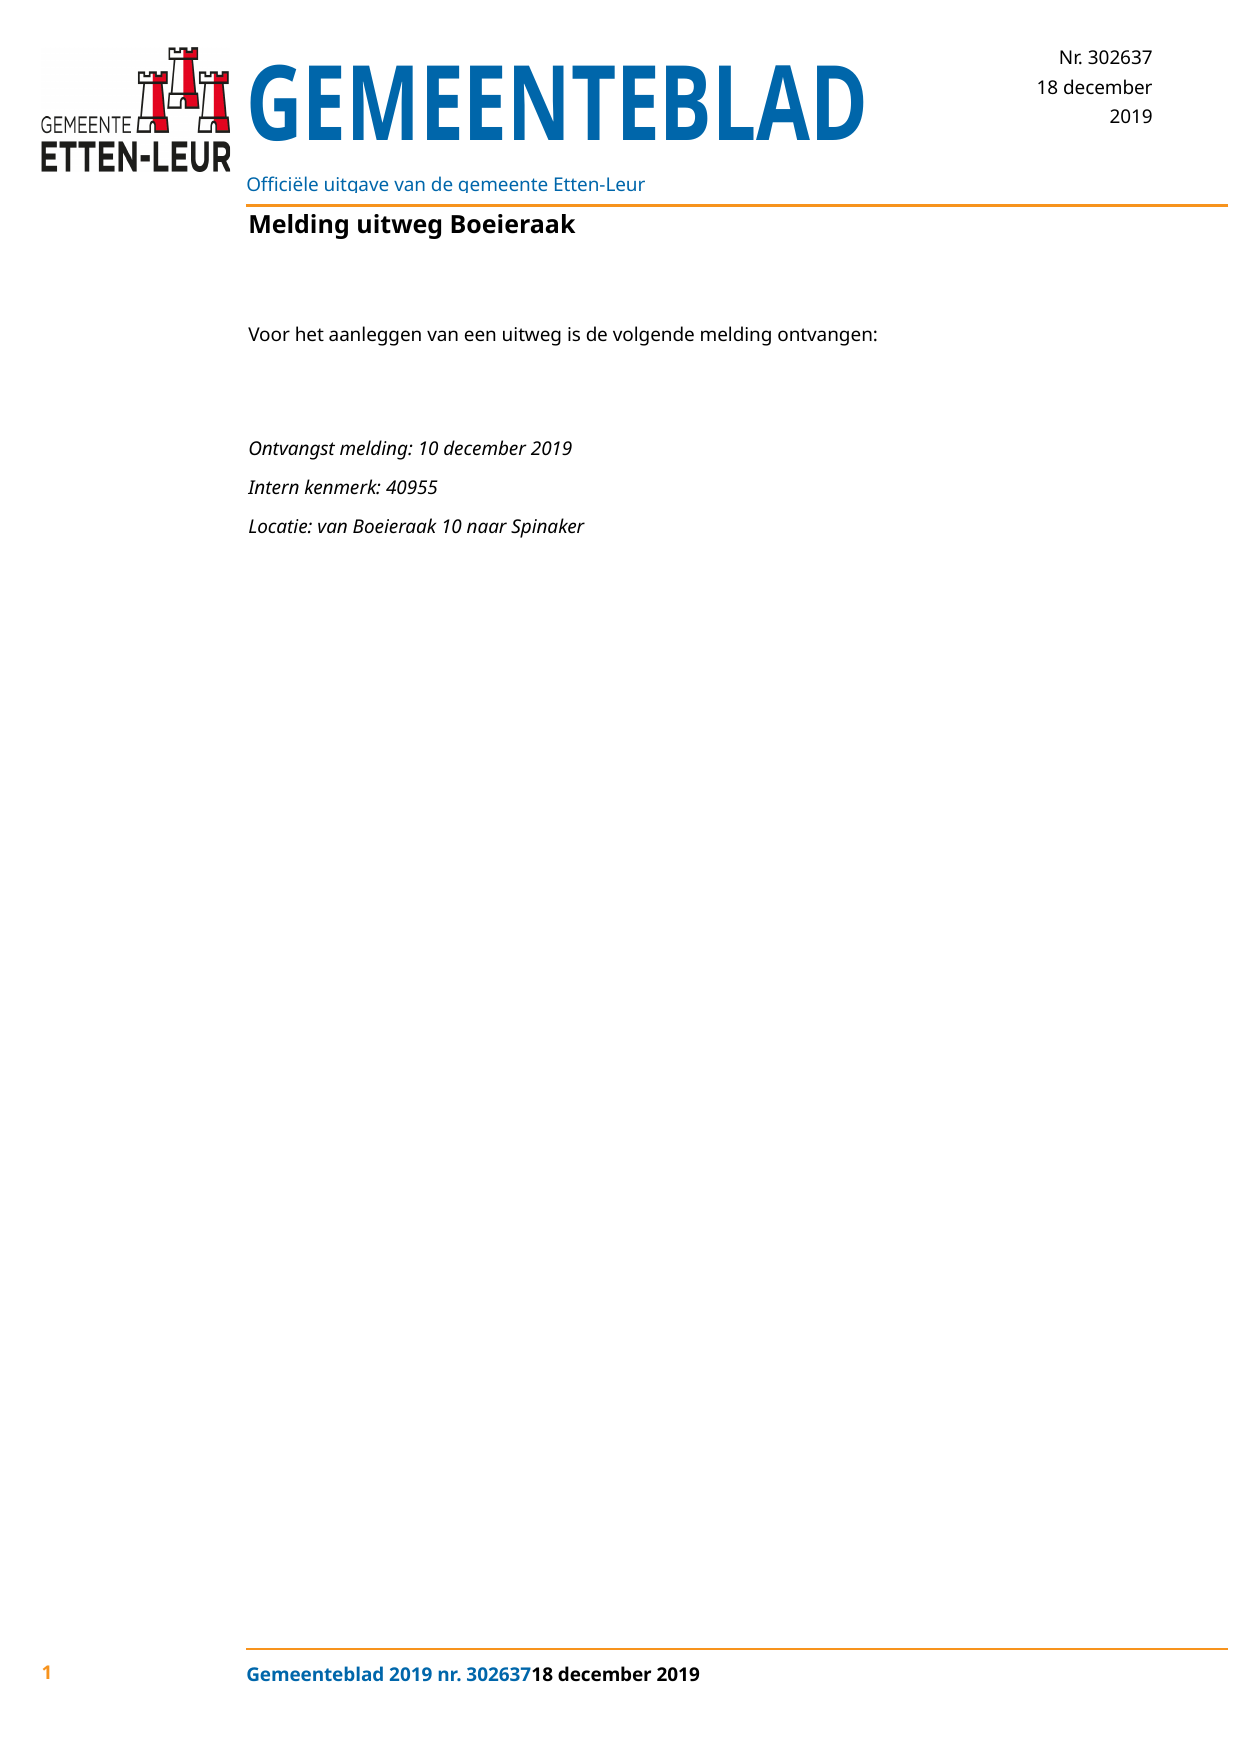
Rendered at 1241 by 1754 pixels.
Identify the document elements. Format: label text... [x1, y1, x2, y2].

text Voor het aanleggen van een uitweg is de volgende melding ontvangen: [248, 321, 1152, 346]
text Ontvangst melding: 10 december 2019 [248, 435, 1152, 461]
text Melding uitweg Boeieraak [248, 207, 1152, 241]
picture [41, 47, 231, 172]
text Locatie: van Boeieraak 10 naar Spinaker [248, 514, 1152, 539]
text Intern kenmerk: 40955 [248, 474, 1152, 500]
